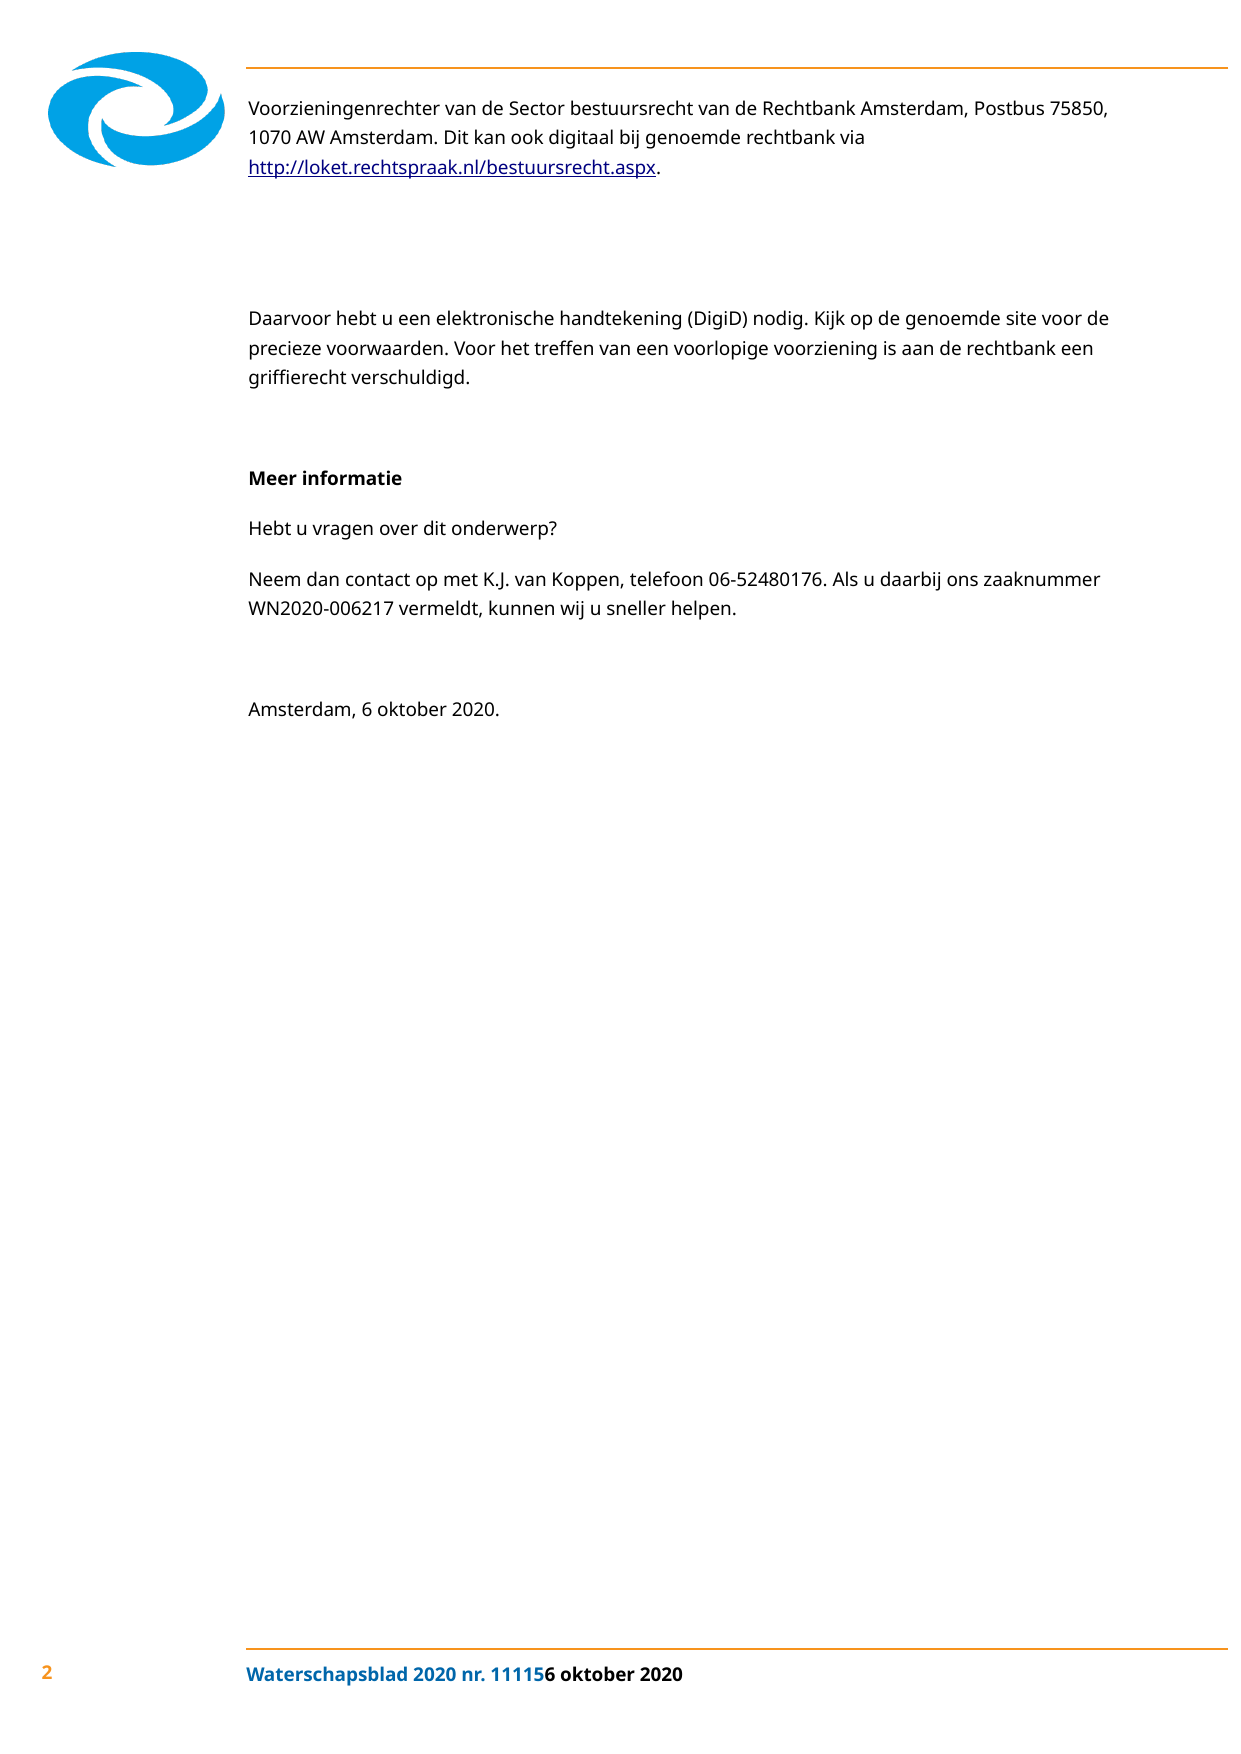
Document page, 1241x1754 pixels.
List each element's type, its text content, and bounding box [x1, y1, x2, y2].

picture [41, 47, 231, 172]
text Neem dan contact op met K.J. van Koppen, telefoon 06-52480176. Als u daarbij ons zaaknummer WN2020-006217 vermeldt, kunnen wij u sneller helpen. [248, 566, 1152, 621]
text Daarvoor hebt u een elektronische handtekening (DigiD) nodig. Kijk op de genoemde site voor de precieze voorwaarden. Voor het treffen van een voorlopige voorziening is aan de rechtbank een griffierecht verschuldigd. [248, 305, 1152, 390]
text Amsterdam, 6 oktober 2020. [248, 696, 1152, 722]
text Hebt u vragen over dit onderwerp? [248, 516, 1152, 541]
text Voorzieningenrechter van de Sector bestuursrecht van de Rechtbank Amsterdam, Postbus 75850, 1070 AW Amsterdam. Dit kan ook digitaal bij genoemde rechtbank via http://loket.rechtspraak.nl/bestuursrecht.aspx. [248, 95, 1152, 180]
text Meer informatie [248, 465, 1152, 491]
